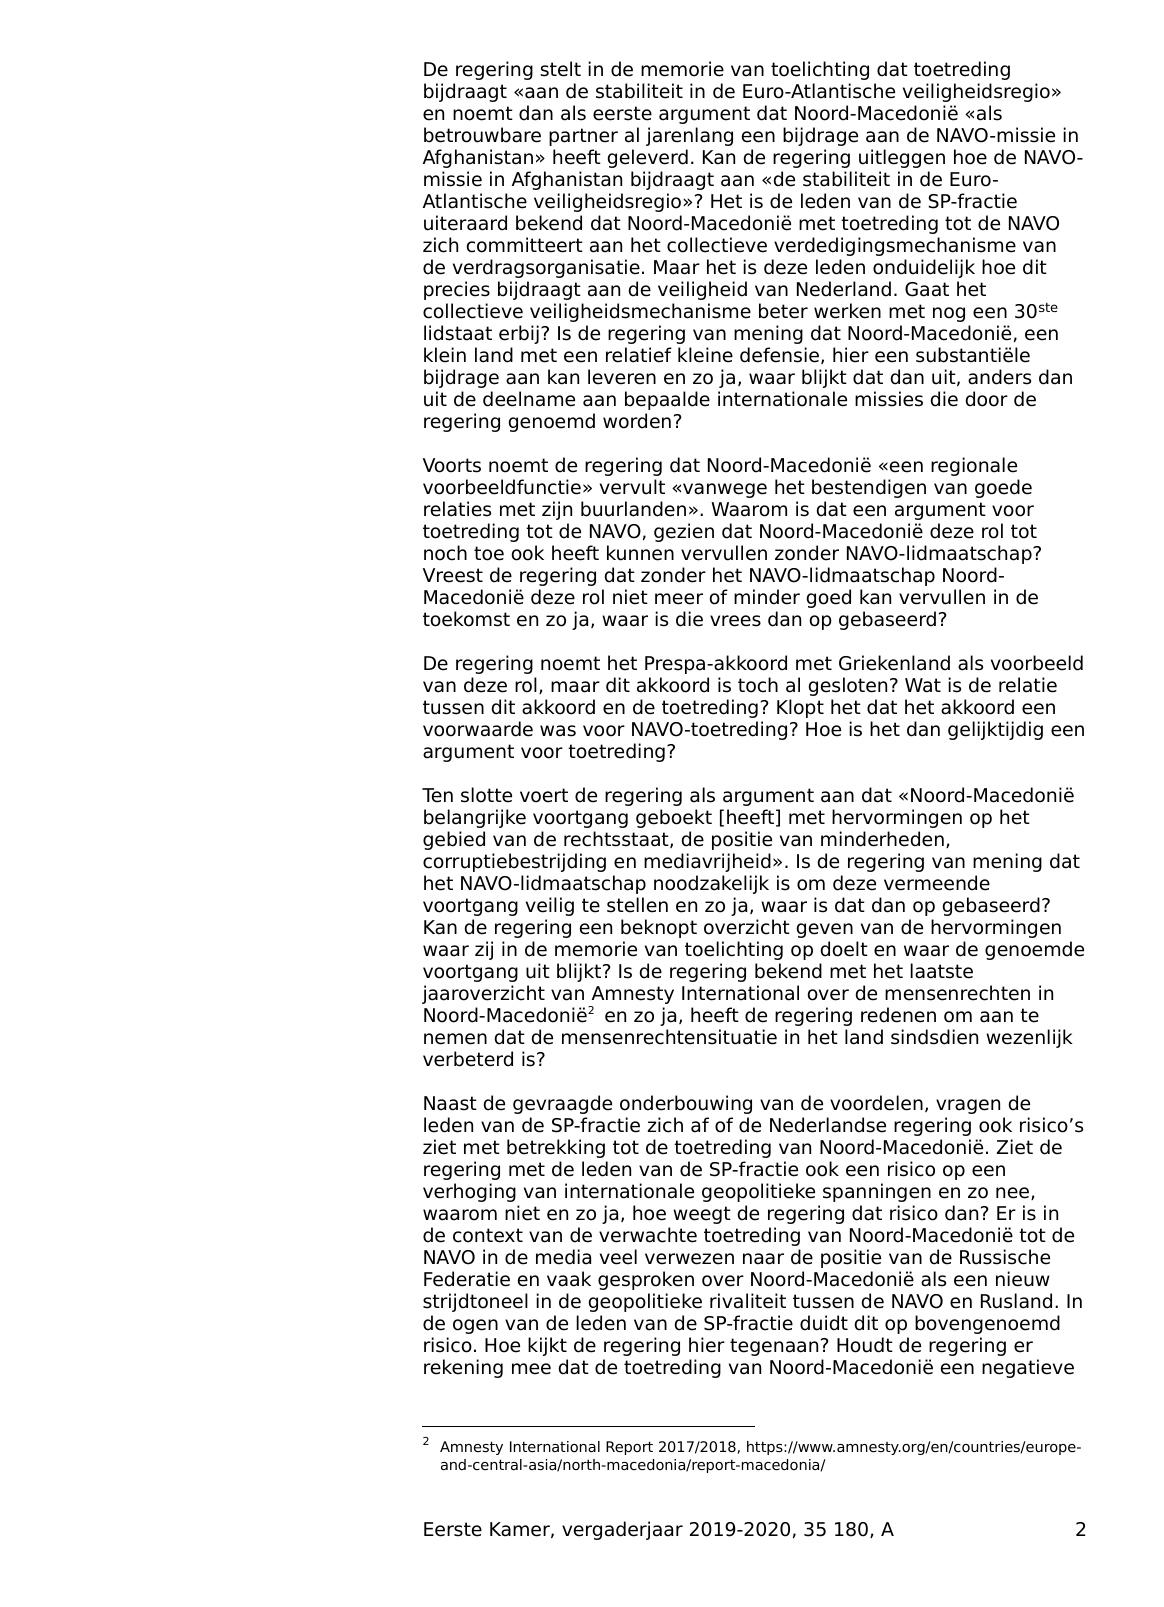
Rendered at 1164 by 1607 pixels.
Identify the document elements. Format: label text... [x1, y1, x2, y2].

text De regering stelt in de memorie van toelichting dat toetreding bijdraagt «aan de stabiliteit in de Euro-Atlantische veiligheidsregio» en noemt dan als eerste argument dat Noord-Macedonië «als betrouwbare partner al jarenlang een bijdrage aan de NAVO-missie in Afghanistan» heeft geleverd. Kan de regering uitleggen hoe de NAVO-missie in Afghanistan bijdraagt aan «de stabiliteit in de Euro-Atlantische veiligheidsregio»? Het is de leden van de SP-fractie uiteraard bekend dat Noord-Macedonië met toetreding tot de NAVO zich committeert aan het collectieve verdedigingsmechanisme van de verdragsorganisatie. Maar het is deze leden onduidelijk hoe dit precies bijdraagt aan de veiligheid van Nederland. Gaat het collectieve veiligheidsmechanisme beter werken met nog een 30ste lidstaat erbij? Is de regering van mening dat Noord-Macedonië, een klein land met een relatief kleine defensie, hier een substantiële bijdrage aan kan leveren en zo ja, waar blijkt dat dan uit, anders dan uit de deelname aan bepaalde internationale missies die door de regering genoemd worden? [422, 59, 1087, 433]
text Voorts noemt de regering dat Noord-Macedonië «een regionale voorbeeldfunctie» vervult «vanwege het bestendigen van goede relaties met zijn buurlanden». Waarom is dat een argument voor toetreding tot de NAVO, gezien dat Noord-Macedonië deze rol tot noch toe ook heeft kunnen vervullen zonder NAVO-lidmaatschap? Vreest de regering dat zonder het NAVO-lidmaatschap Noord-Macedonië deze rol niet meer of minder goed kan vervullen in de toekomst en zo ja, waar is die vrees dan op gebaseerd? [422, 455, 1087, 631]
text Amnesty International Report 2017/2018, https://www.amnesty.org/en/countries/europe-and-central-asia/north-macedonia/report-macedonia/ [422, 1435, 1087, 1474]
text Ten slotte voert de regering als argument aan dat «Noord-Macedonië belangrijke voortgang geboekt [heeft] met hervormingen op het gebied van de rechtsstaat, de positie van minderheden, corruptiebestrijding en mediavrijheid». Is de regering van mening dat het NAVO-lidmaatschap noodzakelijk is om deze vermeende voortgang veilig te stellen en zo ja, waar is dat dan op gebaseerd? Kan de regering een beknopt overzicht geven van de hervormingen waar zij in de memorie van toelichting op doelt en waar de genoemde voortgang uit blijkt? Is de regering bekend met het laatste jaaroverzicht van Amnesty International over de mensenrechten in Noord-Macedonië en zo ja, heeft de regering redenen om aan te nemen dat de mensenrechtensituatie in het land sindsdien wezenlijk verbeterd is? [422, 785, 1087, 1071]
text De regering noemt het Prespa-akkoord met Griekenland als voorbeeld van deze rol, maar dit akkoord is toch al gesloten? Wat is de relatie tussen dit akkoord en de toetreding? Klopt het dat het akkoord een voorwaarde was voor NAVO-toetreding? Hoe is het dan gelijktijdig een argument voor toetreding? [422, 653, 1087, 763]
text Naast de gevraagde onderbouwing van de voordelen, vragen de leden van de SP-fractie zich af of de Nederlandse regering ook risico’s ziet met betrekking tot de toetreding van Noord-Macedonië. Ziet de regering met de leden van de SP-fractie ook een risico op een verhoging van internationale geopolitieke spanningen en zo nee, waarom niet en zo ja, hoe weegt de regering dat risico dan? Er is in de context van de verwachte toetreding van Noord-Macedonië tot de NAVO in de media veel verwezen naar de positie van de Russische Federatie en vaak gesproken over Noord-Macedonië als een nieuw strijdtoneel in de geopolitieke rivaliteit tussen de NAVO en Rusland. In de ogen van de leden van de SP-fractie duidt dit op bovengenoemd risico. Hoe kijkt de regering hier tegenaan? Houdt de regering er rekening mee dat de toetreding van Noord-Macedonië een negatieve [422, 1093, 1087, 1379]
